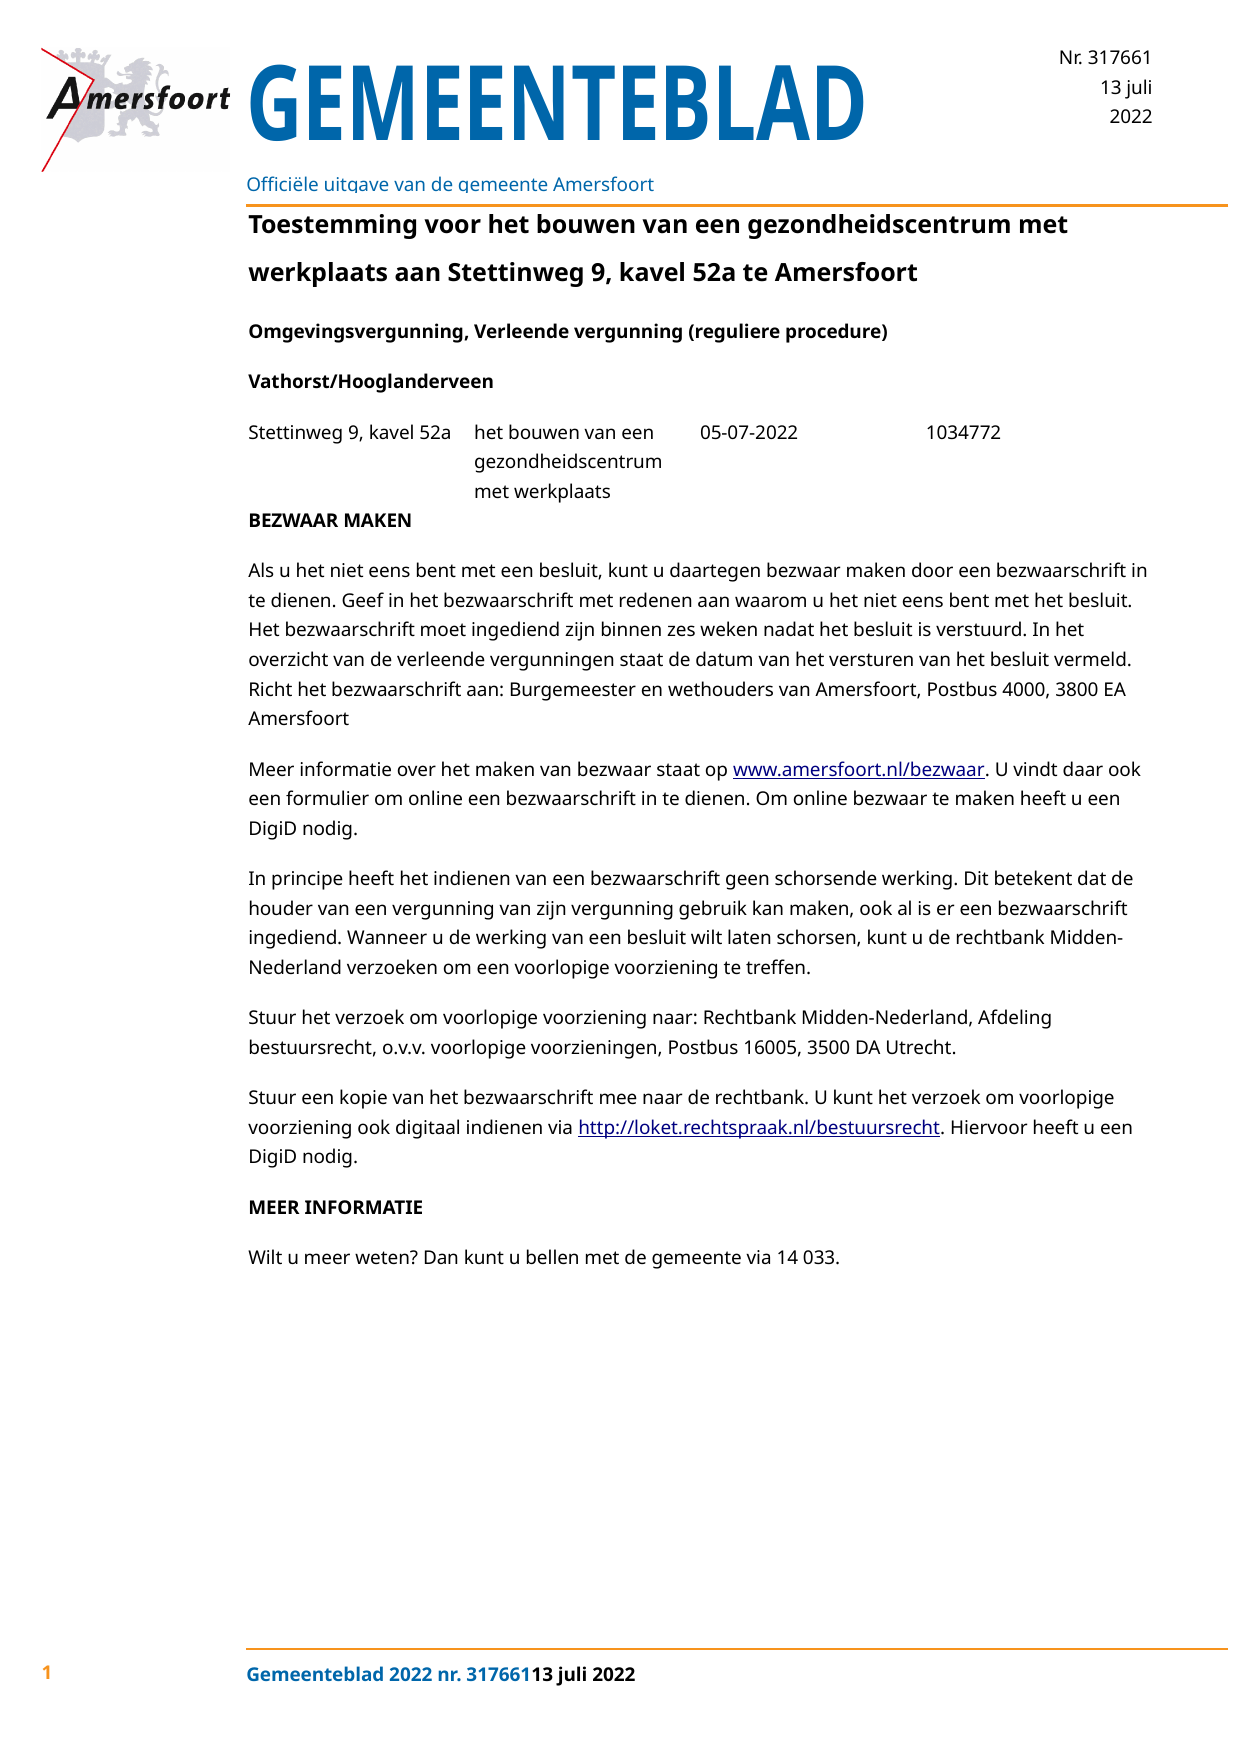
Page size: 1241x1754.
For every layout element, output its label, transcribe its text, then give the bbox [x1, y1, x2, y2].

table_header 1034772 [926, 419, 1152, 504]
text Vathorst/Hooglanderveen [248, 368, 1152, 394]
table_header Stettinweg 9, kavel 52a [248, 419, 474, 504]
text Stuur een kopie van het bezwaarschrift mee naar de rechtbank. U kunt het verzoek om voorlopige voorziening ook digitaal indienen via http://loket.rechtspraak.nl/bestuursrecht. Hiervoor heeft u een DigiD nodig. [248, 1084, 1152, 1169]
table_header 05-07-2022 [700, 419, 926, 504]
text Toestemming voor het bouwen van een gezondheidscentrum met werkplaats aan Stettinweg 9, kavel 52a te Amersfoort [248, 207, 1152, 288]
text BEZWAAR MAKEN [248, 507, 1152, 533]
text MEER INFORMATIE [248, 1194, 1152, 1220]
text In principe heeft het indienen van een bezwaarschrift geen schorsende werking. Dit betekent dat de houder van een vergunning van zijn vergunning gebruik kan maken, ook al is er een bezwaarschrift ingediend. Wanneer u de werking van een besluit wilt laten schorsen, kunt u de rechtbank Midden-Nederland verzoeken om een voorlopige voorziening te treffen. [248, 865, 1152, 980]
text Omgevingsvergunning, Verleende vergunning (reguliere procedure) [248, 318, 1152, 344]
picture [41, 47, 231, 172]
table_header het bouwen van een gezondheidscentrum met werkplaats [474, 419, 700, 504]
text Wilt u meer weten? Dan kunt u bellen met de gemeente via 14 033. [248, 1244, 1152, 1270]
text Meer informatie over het maken van bezwaar staat op www.amersfoort.nl/bezwaar. U vindt daar ook een formulier om online een bezwaarschrift in te dienen. Om online bezwaar te maken heeft u een DigiD nodig. [248, 756, 1152, 841]
text Als u het niet eens bent met een besluit, kunt u daartegen bezwaar maken door een bezwaarschrift in te dienen. Geef in het bezwaarschrift met redenen aan waarom u het niet eens bent met het besluit. Het bezwaarschrift moet ingediend zijn binnen zes weken nadat het besluit is verstuurd. In het overzicht van de verleende vergunningen staat de datum van het versturen van het besluit vermeld. Richt het bezwaarschrift aan: Burgemeester en wethouders van Amersfoort, Postbus 4000, 3800 EA Amersfoort [248, 557, 1152, 731]
text Stuur het verzoek om voorlopige voorziening naar: Rechtbank Midden-Nederland, Afdeling bestuursrecht, o.v.v. voorlopige voorzieningen, Postbus 16005, 3500 DA Utrecht. [248, 1004, 1152, 1060]
